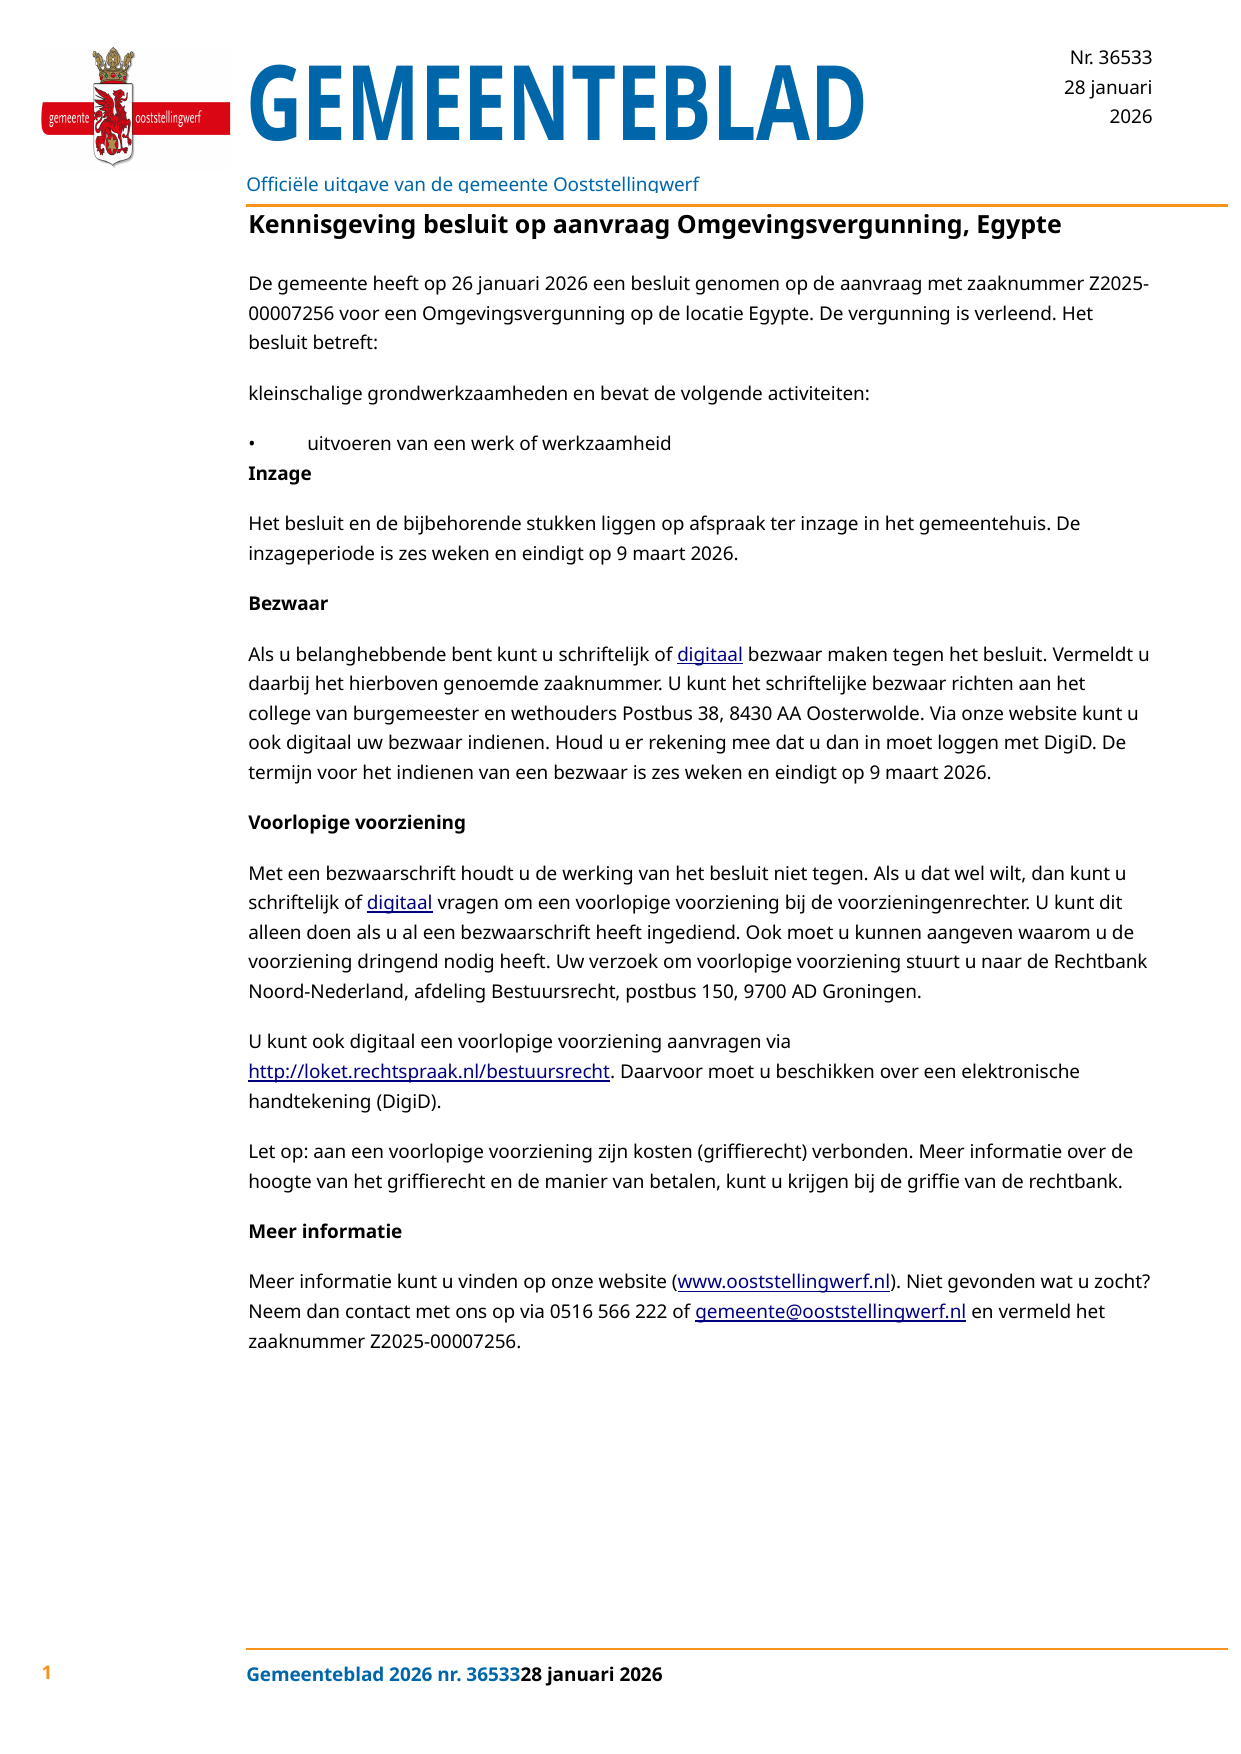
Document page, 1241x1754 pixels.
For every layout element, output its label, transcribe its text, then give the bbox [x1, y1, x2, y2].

text Als u belanghebbende bent kunt u schriftelijk of digitaal bezwaar maken tegen het besluit. Vermeldt u daarbij het hierboven genoemde zaaknummer. U kunt het schriftelijke bezwaar richten aan het college van burgemeester en wethouders Postbus 38, 8430 AA Oosterwolde. Via onze website kunt u ook digitaal uw bezwaar indienen. Houd u er rekening mee dat u dan in moet loggen met DigiD. De termijn voor het indienen van een bezwaar is zes weken en eindigt op 9 maart 2026. [248, 641, 1152, 785]
text De gemeente heeft op 26 januari 2026 een besluit genomen op de aanvraag met zaaknummer Z2025-00007256 voor een Omgevingsvergunning op de locatie Egypte. De vergunning is verleend. Het besluit betreft: [248, 270, 1152, 355]
picture [41, 47, 231, 172]
text Voorlopige voorziening [248, 809, 1152, 835]
text U kunt ook digitaal een voorlopige voorziening aanvragen via http://loket.rechtspraak.nl/bestuursrecht. Daarvoor moet u beschikken over een elektronische handtekening (DigiD). [248, 1029, 1152, 1113]
text Meer informatie kunt u vinden op onze website (www.ooststellingwerf.nl). Niet gevonden wat u zocht? Neem dan contact met ons op via 0516 566 222 of gemeente@ooststellingwerf.nl en vermeld het zaaknummer Z2025-00007256. [248, 1269, 1152, 1353]
text Kennisgeving besluit op aanvraag Omgevingsvergunning, Egypte [248, 207, 1152, 241]
text Inzage [248, 460, 1152, 486]
text Met een bezwaarschrift houdt u de werking van het besluit niet tegen. Als u dat wel wilt, dan kunt u schriftelijk of digitaal vragen om een voorlopige voorziening bij de voorzieningenrechter. U kunt dit alleen doen als u al een bezwaarschrift heeft ingediend. Ook moet u kunnen aangeven waarom u de voorziening dringend nodig heeft. Uw verzoek om voorlopige voorziening stuurt u naar de Rechtbank Noord-Nederland, afdeling Bestuursrecht, postbus 150, 9700 AD Groningen. [248, 860, 1152, 1004]
text Bezwaar [248, 590, 1152, 616]
text Let op: aan een voorlopige voorziening zijn kosten (griffierecht) verbonden. Meer informatie over de hoogte van het griffierecht en de manier van betalen, kunt u krijgen bij de griffie van de rechtbank. [248, 1138, 1152, 1193]
text Meer informatie [248, 1218, 1152, 1244]
text kleinschalige grondwerkzaamheden en bevat de volgende activiteiten: [248, 380, 1152, 406]
text Het besluit en de bijbehorende stukken liggen op afspraak ter inzage in het gemeentehuis. De inzageperiode is zes weken en eindigt op 9 maart 2026. [248, 510, 1152, 566]
list uitvoeren van een werk of werkzaamheid [248, 430, 1152, 456]
